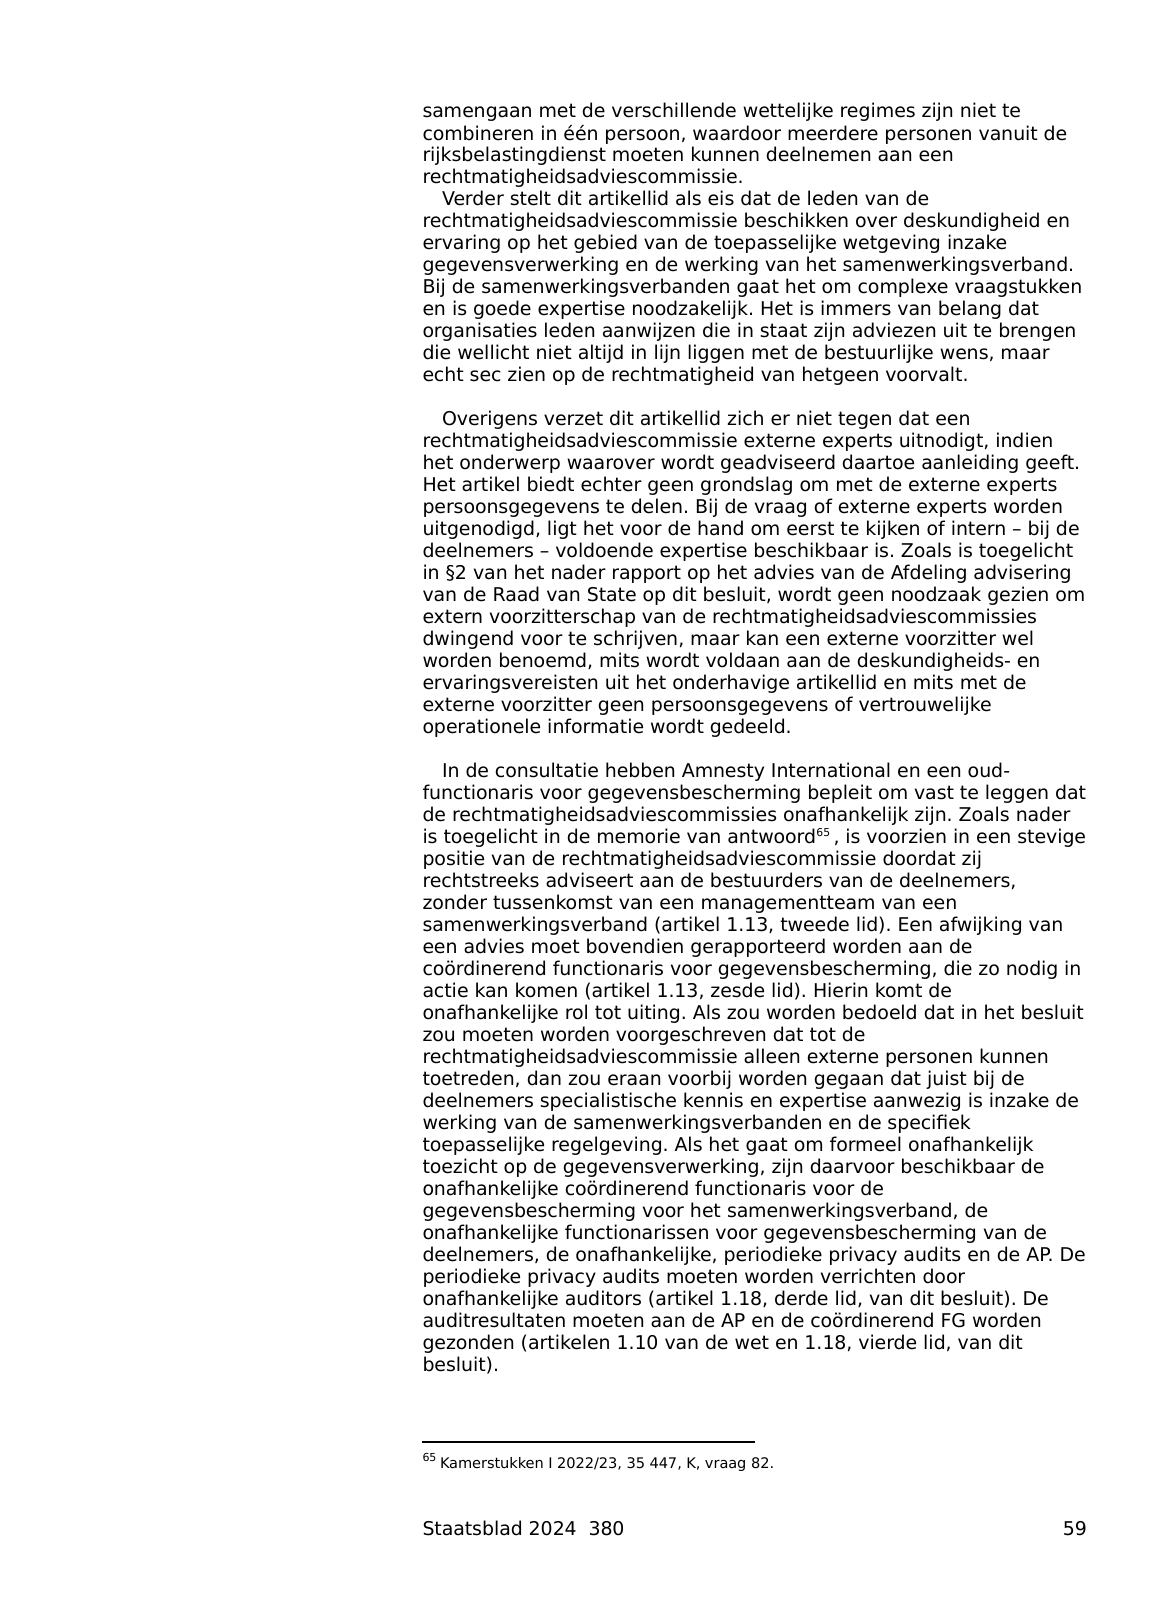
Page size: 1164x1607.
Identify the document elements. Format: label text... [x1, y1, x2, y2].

text Kamerstukken I 2022/23, 35 447, K, vraag 82. [422, 1451, 1087, 1473]
text In de consultatie hebben Amnesty International en een oud-functionaris voor gegevensbescherming bepleit om vast te leggen dat de rechtmatigheidsadviescommissies onafhankelijk zijn. Zoals nader is toegelicht in de memorie van antwoord, is voorzien in een stevige positie van de rechtmatigheidsadviescommissie doordat zij rechtstreeks adviseert aan de bestuurders van de deelnemers, zonder tussenkomst van een managementteam van een samenwerkingsverband (artikel 1.13, tweede lid). Een afwijking van een advies moet bovendien gerapporteerd worden aan de coördinerend functionaris voor gegevensbescherming, die zo nodig in actie kan komen (artikel 1.13, zesde lid). Hierin komt de onafhankelijke rol tot uiting. Als zou worden bedoeld dat in het besluit zou moeten worden voorgeschreven dat tot de rechtmatigheidsadviescommissie alleen externe personen kunnen toetreden, dan zou eraan voorbij worden gegaan dat juist bij de deelnemers specialistische kennis en expertise aanwezig is inzake de werking van de samenwerkingsverbanden en de specifiek toepasselijke regelgeving. Als het gaat om formeel onafhankelijk toezicht op de gegevensverwerking, zijn daarvoor beschikbaar de onafhankelijke coördinerend functionaris voor de gegevensbescherming voor het samenwerkingsverband, de onafhankelijke functionarissen voor gegevensbescherming van de deelnemers, de onafhankelijke, periodieke privacy audits en de AP. De periodieke privacy audits moeten worden verrichten door onafhankelijke auditors (artikel 1.18, derde lid, van dit besluit). De auditresultaten moeten aan de AP en de coördinerend FG worden gezonden (artikelen 1.10 van de wet en 1.18, vierde lid, van dit besluit). [422, 760, 1087, 1376]
text samengaan met de verschillende wettelijke regimes zijn niet te combineren in één persoon, waardoor meerdere personen vanuit de rijksbelastingdienst moeten kunnen deelnemen aan een rechtmatigheidsadviescommissie. [422, 100, 1087, 188]
text Verder stelt dit artikellid als eis dat de leden van de rechtmatigheidsadviescommissie beschikken over deskundigheid en ervaring op het gebied van de toepasselijke wetgeving inzake gegevensverwerking en de werking van het samenwerkingsverband. Bij de samenwerkingsverbanden gaat het om complexe vraagstukken en is goede expertise noodzakelijk. Het is immers van belang dat organisaties leden aanwijzen die in staat zijn adviezen uit te brengen die wellicht niet altijd in lijn liggen met de bestuurlijke wens, maar echt sec zien op de rechtmatigheid van hetgeen voorvalt. [422, 188, 1087, 386]
text Overigens verzet dit artikellid zich er niet tegen dat een rechtmatigheidsadviescommissie externe experts uitnodigt, indien het onderwerp waarover wordt geadviseerd daartoe aanleiding geeft. Het artikel biedt echter geen grondslag om met de externe experts persoonsgegevens te delen. Bij de vraag of externe experts worden uitgenodigd, ligt het voor de hand om eerst te kijken of intern – bij de deelnemers – voldoende expertise beschikbaar is. Zoals is toegelicht in §2 van het nader rapport op het advies van de Afdeling advisering van de Raad van State op dit besluit, wordt geen noodzaak gezien om extern voorzitterschap van de rechtmatigheidsadviescommissies dwingend voor te schrijven, maar kan een externe voorzitter wel worden benoemd, mits wordt voldaan aan de deskundigheids- en ervaringsvereisten uit het onderhavige artikellid en mits met de externe voorzitter geen persoonsgegevens of vertrouwelijke operationele informatie wordt gedeeld. [422, 408, 1087, 738]
